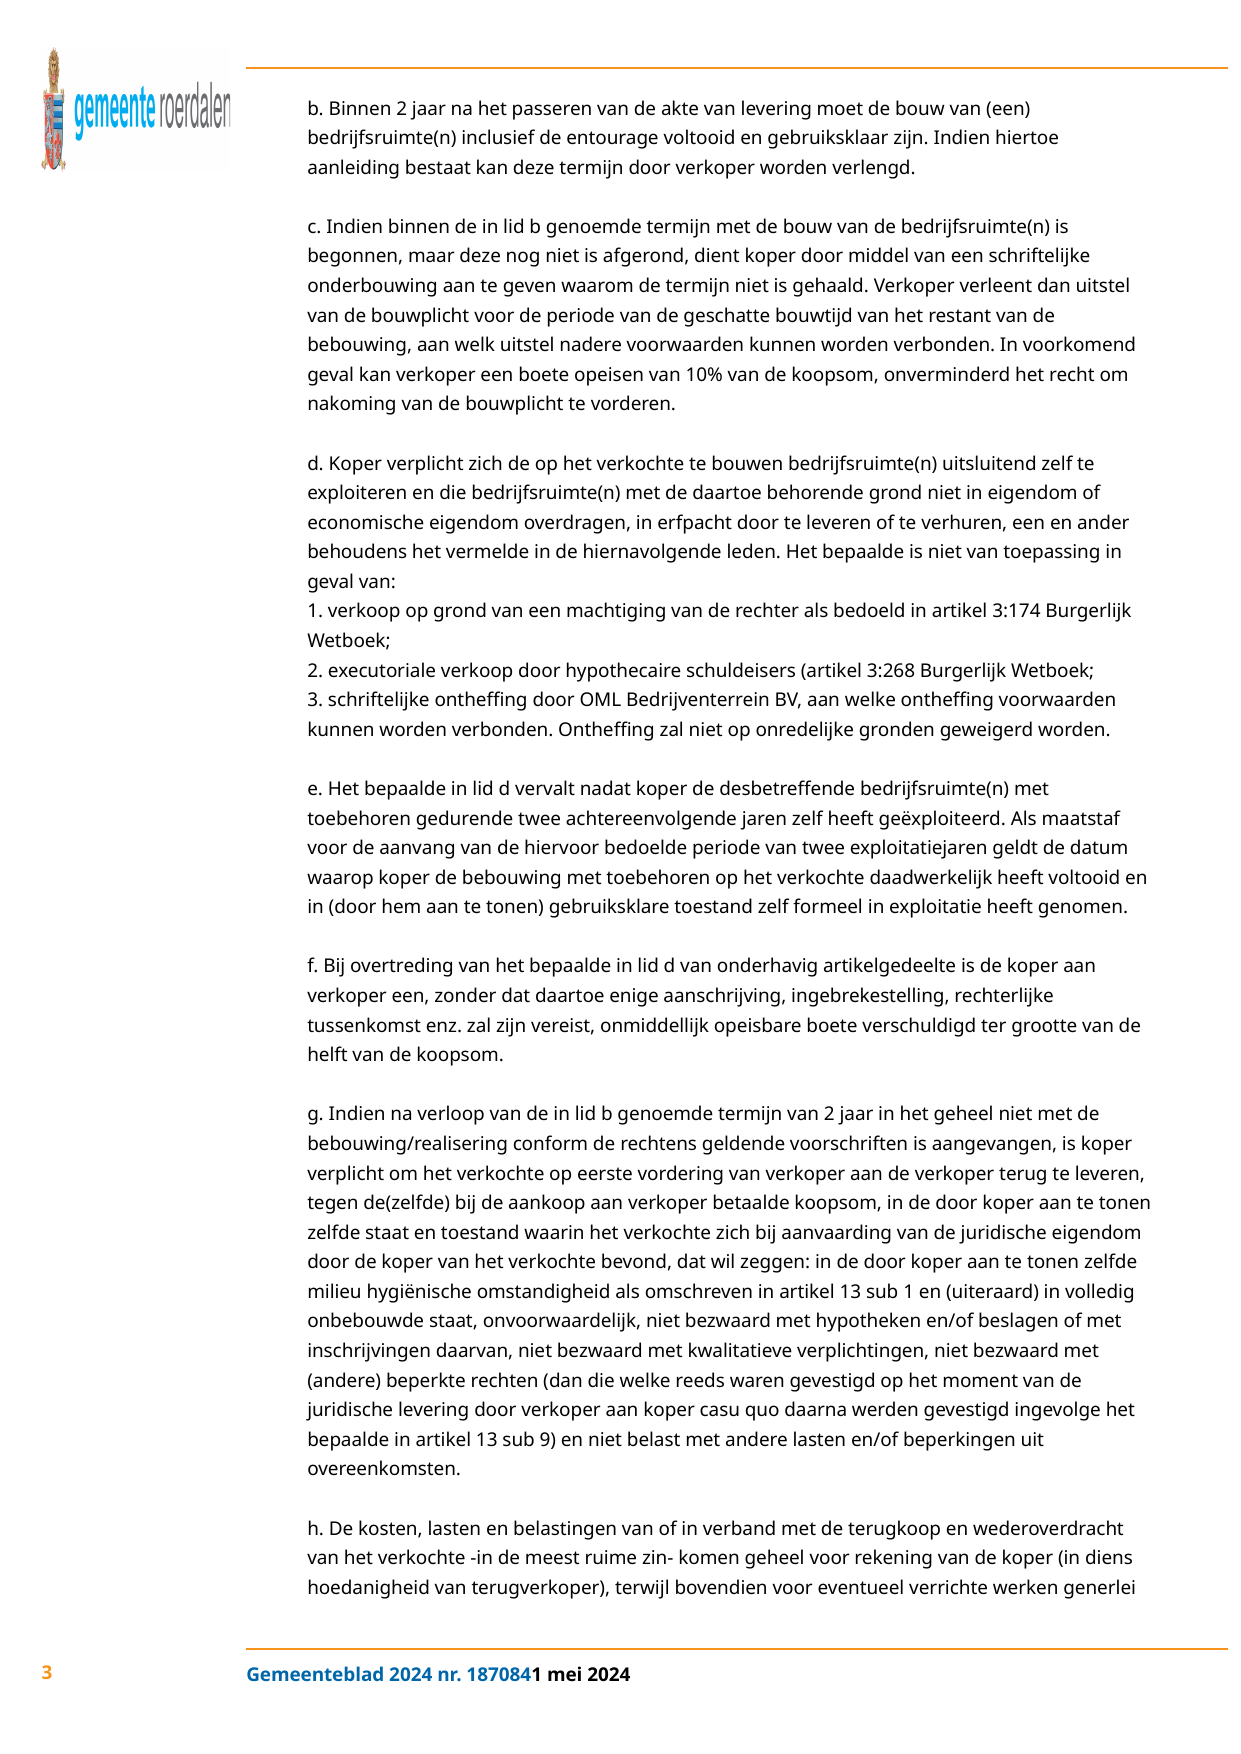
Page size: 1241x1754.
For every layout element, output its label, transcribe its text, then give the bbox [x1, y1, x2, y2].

list 2. executoriale verkoop door hypothecaire schuldeisers (artikel 3:268 Burgerlijk Wetboek; [248, 657, 1152, 683]
list 1. verkoop op grond van een machtiging van de rechter als bedoeld in artikel 3:174 Burgerlijk Wetboek; [248, 598, 1152, 653]
list 3. schriftelijke ontheffing door OML Bedrijventerrein BV, aan welke ontheffing voorwaarden kunnen worden verbonden. Ontheffing zal niet op onredelijke gronden geweigerd worden. [248, 686, 1152, 742]
list f. Bij overtreding van het bepaalde in lid d van onderhavig artikelgedeelte is de koper aan verkoper een, zonder dat daartoe enige aanschrijving, ingebrekestelling, rechterlijke tussenkomst enz. zal zijn vereist, onmiddellijk opeisbare boete verschuldigd ter grootte van de helft van de koopsom. [248, 953, 1152, 1067]
list c. Indien binnen de in lid b genoemde termijn met de bouw van de bedrijfsruimte(n) is begonnen, maar deze nog niet is afgerond, dient koper door middel van een schriftelijke onderbouwing aan te geven waarom de termijn niet is gehaald. Verkoper verleent dan uitstel van de bouwplicht voor de periode van de geschatte bouwtijd van het restant van de bebouwing, aan welk uitstel nadere voorwaarden kunnen worden verbonden. In voorkomend geval kan verkoper een boete opeisen van 10% van de koopsom, onverminderd het recht om nakoming van de bouwplicht te vorderen. [248, 213, 1152, 416]
list h. De kosten, lasten en belastingen van of in verband met de terugkoop en wederoverdracht van het verkochte -in de meest ruime zin- komen geheel voor rekening van de koper (in diens hoedanigheid van terugverkoper), terwijl bovendien voor eventueel verrichte werken generlei [248, 1515, 1152, 1600]
picture [41, 47, 231, 172]
list g. Indien na verloop van de in lid b genoemde termijn van 2 jaar in het geheel niet met de bebouwing/realisering conform de rechtens geldende voorschriften is aangevangen, is koper verplicht om het verkochte op eerste vordering van verkoper aan de verkoper terug te leveren, tegen de(zelfde) bij de aankoop aan verkoper betaalde koopsom, in de door koper aan te tonen zelfde staat en toestand waarin het verkochte zich bij aanvaarding van de juridische eigendom door de koper van het verkochte bevond, dat wil zeggen: in de door koper aan te tonen zelfde milieu hygiënische omstandigheid als omschreven in artikel 13 sub 1 en (uiteraard) in volledig onbebouwde staat, onvoorwaardelijk, niet bezwaard met hypotheken en/of beslagen of met inschrijvingen daarvan, niet bezwaard met kwalitatieve verplichtingen, niet bezwaard met (andere) beperkte rechten (dan die welke reeds waren gevestigd op het moment van de juridische levering door verkoper aan koper casu quo daarna werden gevestigd ingevolge het bepaalde in artikel 13 sub 9) en niet belast met andere lasten en/of beperkingen uit overeenkomsten. [248, 1101, 1152, 1481]
list e. Het bepaalde in lid d vervalt nadat koper de desbetreffende bedrijfsruimte(n) met toebehoren gedurende twee achtereenvolgende jaren zelf heeft geëxploiteerd. Als maatstaf voor de aanvang van de hiervoor bedoelde periode van twee exploitatiejaren geldt de datum waarop koper de bebouwing met toebehoren op het verkochte daadwerkelijk heeft voltooid en in (door hem aan te tonen) gebruiksklare toestand zelf formeel in exploitatie heeft genomen. [248, 775, 1152, 919]
list d. Koper verplicht zich de op het verkochte te bouwen bedrijfsruimte(n) uitsluitend zelf te exploiteren en die bedrijfsruimte(n) met de daartoe behorende grond niet in eigendom of economische eigendom overdragen, in erfpacht door te leveren of te verhuren, een en ander behoudens het vermelde in de hiernavolgende leden. Het bepaalde is niet van toepassing in geval van: [248, 450, 1152, 594]
list b. Binnen 2 jaar na het passeren van de akte van levering moet de bouw van (een) bedrijfsruimte(n) inclusief de entourage voltooid en gebruiksklaar zijn. Indien hiertoe aanleiding bestaat kan deze termijn door verkoper worden verlengd. [248, 95, 1152, 180]
